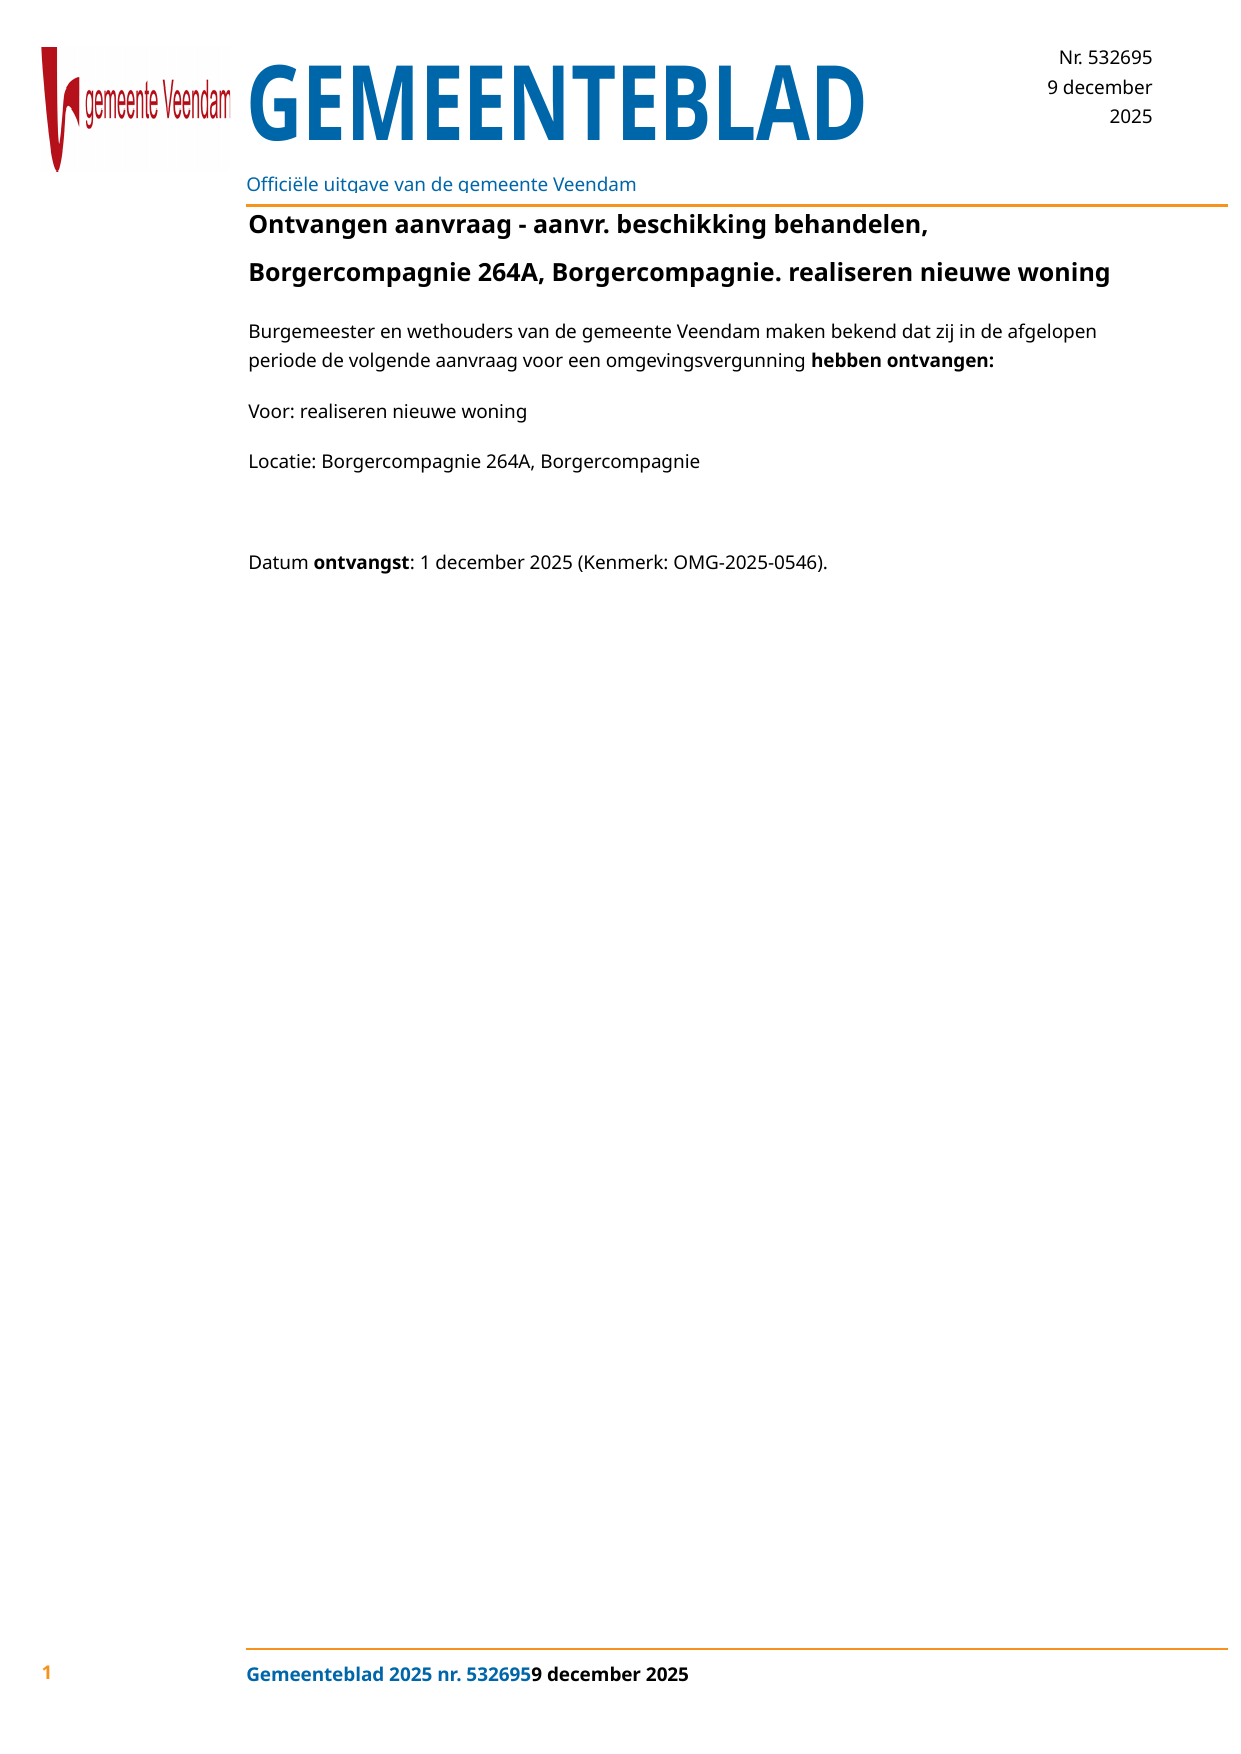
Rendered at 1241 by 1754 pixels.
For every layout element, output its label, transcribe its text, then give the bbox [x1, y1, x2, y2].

text Voor: realiseren nieuwe woning [248, 398, 1152, 424]
picture [41, 47, 231, 172]
text Locatie: Borgercompagnie 264A, Borgercompagnie [248, 448, 1152, 474]
text Burgemeester en wethouders van de gemeente Veendam maken bekend dat zij in de afgelopen periode de volgende aanvraag voor een omgevingsvergunning hebben ontvangen: [248, 318, 1152, 373]
text Datum ontvangst: 1 december 2025 (Kenmerk: OMG-2025-0546). [248, 549, 1152, 575]
text Ontvangen aanvraag - aanvr. beschikking behandelen, Borgercompagnie 264A, Borgercompagnie. realiseren nieuwe woning [248, 207, 1152, 288]
